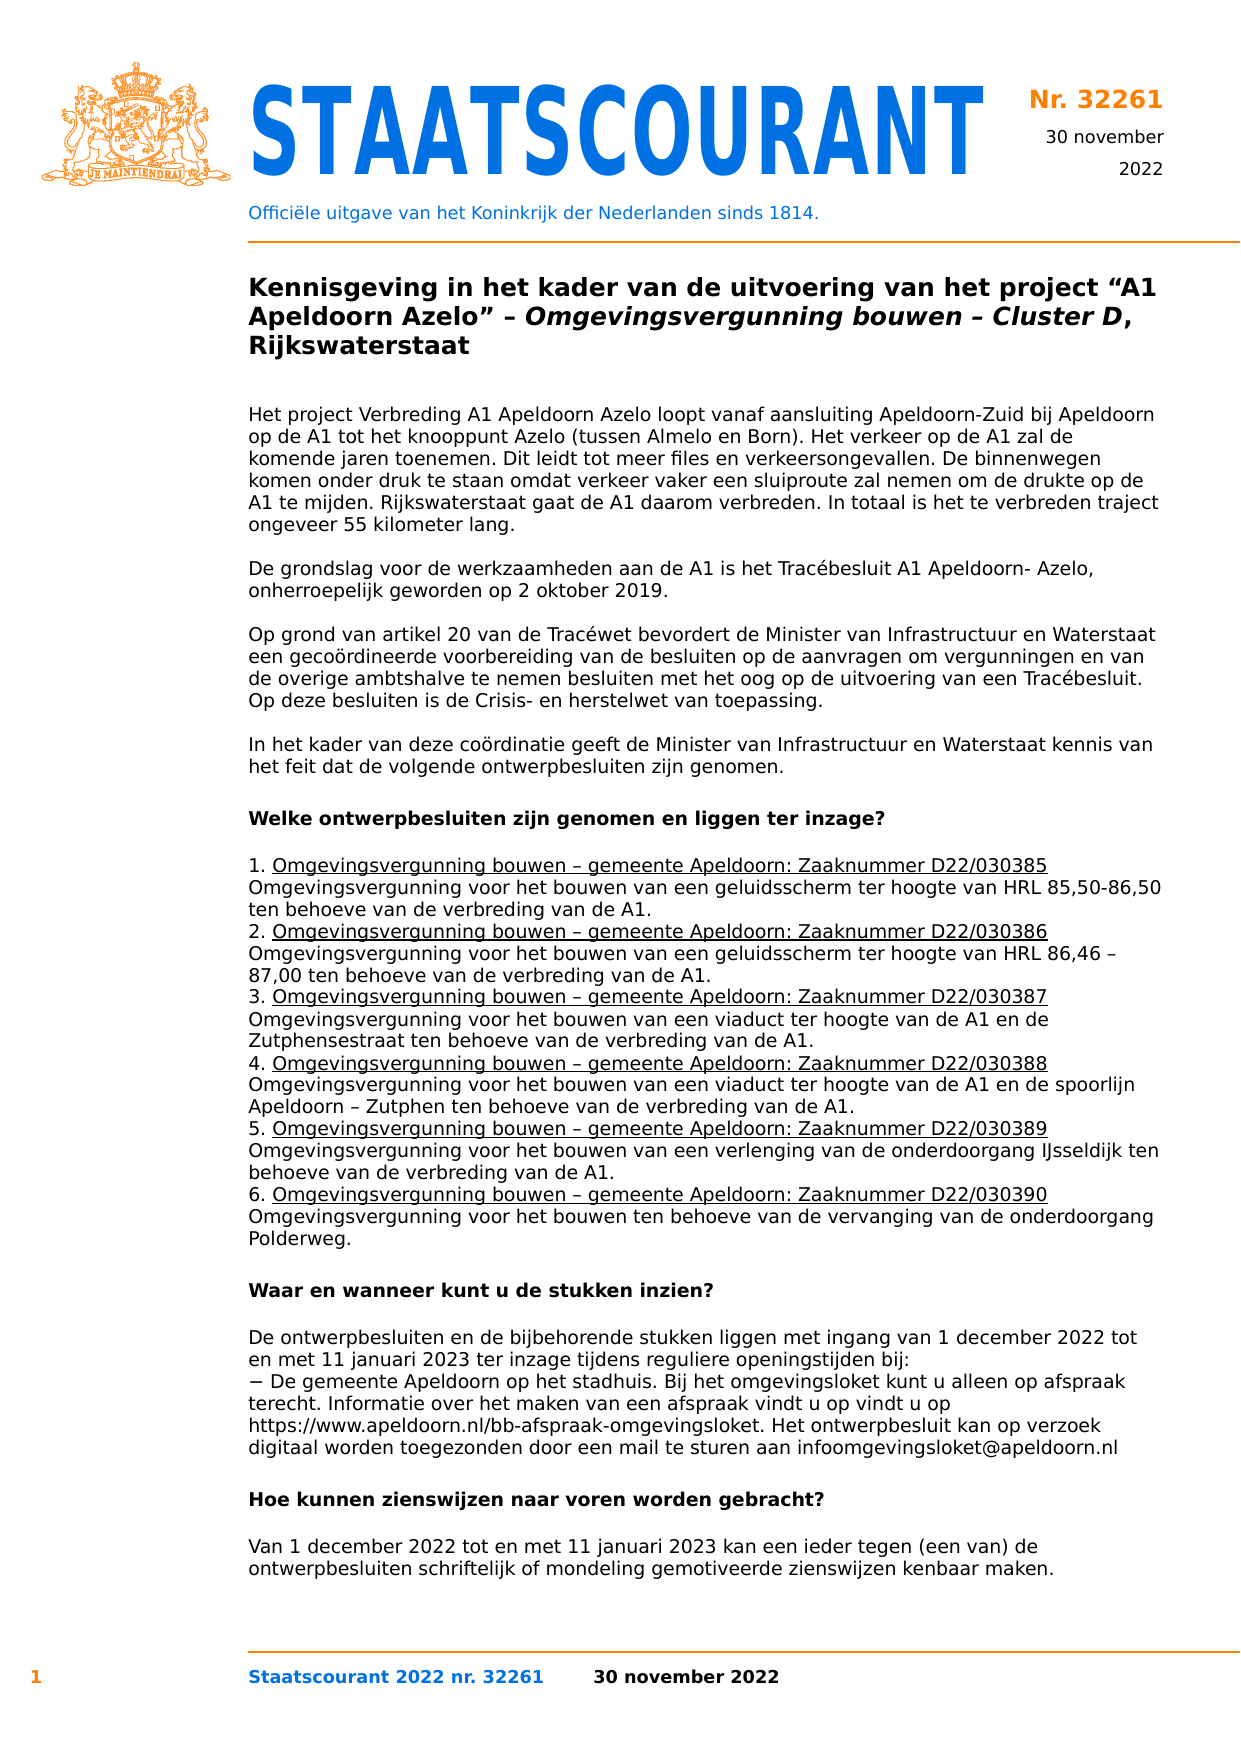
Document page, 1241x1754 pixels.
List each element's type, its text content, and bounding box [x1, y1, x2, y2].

table_cell Officiële uitgave van het Koninkrijk der Nederlanden sinds 1814. [248, 203, 1240, 241]
text − De gemeente Apeldoorn op het stadhuis. Bij het omgevingsloket kunt u alleen op afspraak terecht. Informatie over het maken van een afspraak vindt u op vindt u op https://www.apeldoorn.nl/bb-afspraak-omgevingsloket. Het ontwerpbesluit kan op verzoek digitaal worden toegezonden door een mail te sturen aan infoomgevingsloket@apeldoorn.nl [248, 1371, 1163, 1459]
text Van 1 december 2022 tot en met 11 januari 2023 kan een ieder tegen (een van) de ontwerpbesluiten schriftelijk of mondeling gemotiveerde zienswijzen kenbaar maken. [248, 1536, 1163, 1580]
text Het project Verbreding A1 Apeldoorn Azelo loopt vanaf aansluiting Apeldoorn-Zuid bij Apeldoorn op de A1 tot het knooppunt Azelo (tussen Almelo en Born). Het verkeer op de A1 zal de komende jaren toenemen. Dit leidt tot meer files en verkeersongevallen. De binnenwegen komen onder druk te staan omdat verkeer vaker een sluiproute zal nemen om de drukte op de A1 te mijden. Rijkswaterstaat gaat de A1 daarom verbreden. In totaal is het te verbreden traject ongeveer 55 kilometer lang. [248, 404, 1163, 536]
text Omgevingsvergunning voor het bouwen van een viaduct ter hoogte van de A1 en de Zutphensestraat ten behoeve van de verbreding van de A1. [248, 1008, 1163, 1052]
text Omgevingsvergunning voor het bouwen van een geluidsscherm ter hoogte van HRL 85,50-86,50 ten behoeve van de verbreding van de A1. [248, 877, 1163, 921]
text Omgevingsvergunning voor het bouwen van een viaduct ter hoogte van de A1 en de spoorlijn Apeldoorn – Zutphen ten behoeve van de verbreding van de A1. [248, 1074, 1163, 1118]
table_cell 2022 [998, 153, 1240, 203]
subtitle Welke ontwerpbesluiten zijn genomen en liggen ter inzage? [248, 808, 1163, 829]
text 4. Omgevingsvergunning bouwen – gemeente Apeldoorn: Zaaknummer D22/030388 [248, 1052, 1163, 1074]
table_header Nr. 32261 [998, 62, 1240, 121]
subtitle Waar en wanneer kunt u de stukken inzien? [248, 1280, 1163, 1302]
text 6. Omgevingsvergunning bouwen – gemeente Apeldoorn: Zaaknummer D22/030390 [248, 1184, 1163, 1206]
picture [41, 62, 231, 186]
text 2. Omgevingsvergunning bouwen – gemeente Apeldoorn: Zaaknummer D22/030386 [248, 921, 1163, 942]
table_cell 30 november [998, 121, 1240, 153]
text 5. Omgevingsvergunning bouwen – gemeente Apeldoorn: Zaaknummer D22/030389 [248, 1118, 1163, 1140]
text Omgevingsvergunning voor het bouwen ten behoeve van de vervanging van de onderdoorgang Polderweg. [248, 1206, 1163, 1250]
text Omgevingsvergunning voor het bouwen van een geluidsscherm ter hoogte van HRL 86,46 – 87,00 ten behoeve van de verbreding van de A1. [248, 942, 1163, 986]
text De ontwerpbesluiten en de bijbehorende stukken liggen met ingang van 1 december 2022 tot en met 11 januari 2023 ter inzage tijdens reguliere openingstijden bij: [248, 1327, 1163, 1371]
text De grondslag voor de werkzaamheden aan de A1 is het Tracébesluit A1 Apeldoorn- Azelo, onherroepelijk geworden op 2 oktober 2019. [248, 558, 1163, 602]
text Op grond van artikel 20 van de Tracéwet bevordert de Minister van Infrastructuur en Waterstaat een gecoördineerde voorbereiding van de besluiten op de aanvragen om vergunningen en van de overige ambtshalve te nemen besluiten met het oog op de uitvoering van een Tracébesluit. Op deze besluiten is de Crisis- en herstelwet van toepassing. [248, 624, 1163, 712]
subtitle Hoe kunnen zienswijzen naar voren worden gebracht? [248, 1489, 1163, 1511]
table_header [25, 62, 248, 241]
subtitle Kennisgeving in het kader van de uitvoering van het project “A1 Apeldoorn Azelo” – Omgevingsvergunning bouwen – Cluster D, Rijkswaterstaat [248, 273, 1163, 361]
text 1. Omgevingsvergunning bouwen – gemeente Apeldoorn: Zaaknummer D22/030385 [248, 854, 1163, 877]
text 3. Omgevingsvergunning bouwen – gemeente Apeldoorn: Zaaknummer D22/030387 [248, 986, 1163, 1008]
text In het kader van deze coördinatie geeft de Minister van Infrastructuur en Waterstaat kennis van het feit dat de volgende ontwerpbesluiten zijn genomen. [248, 734, 1163, 778]
text Omgevingsvergunning voor het bouwen van een verlenging van de onderdoorgang IJsseldijk ten behoeve van de verbreding van de A1. [248, 1140, 1163, 1184]
table_header STAATSCOURANT [248, 62, 998, 203]
